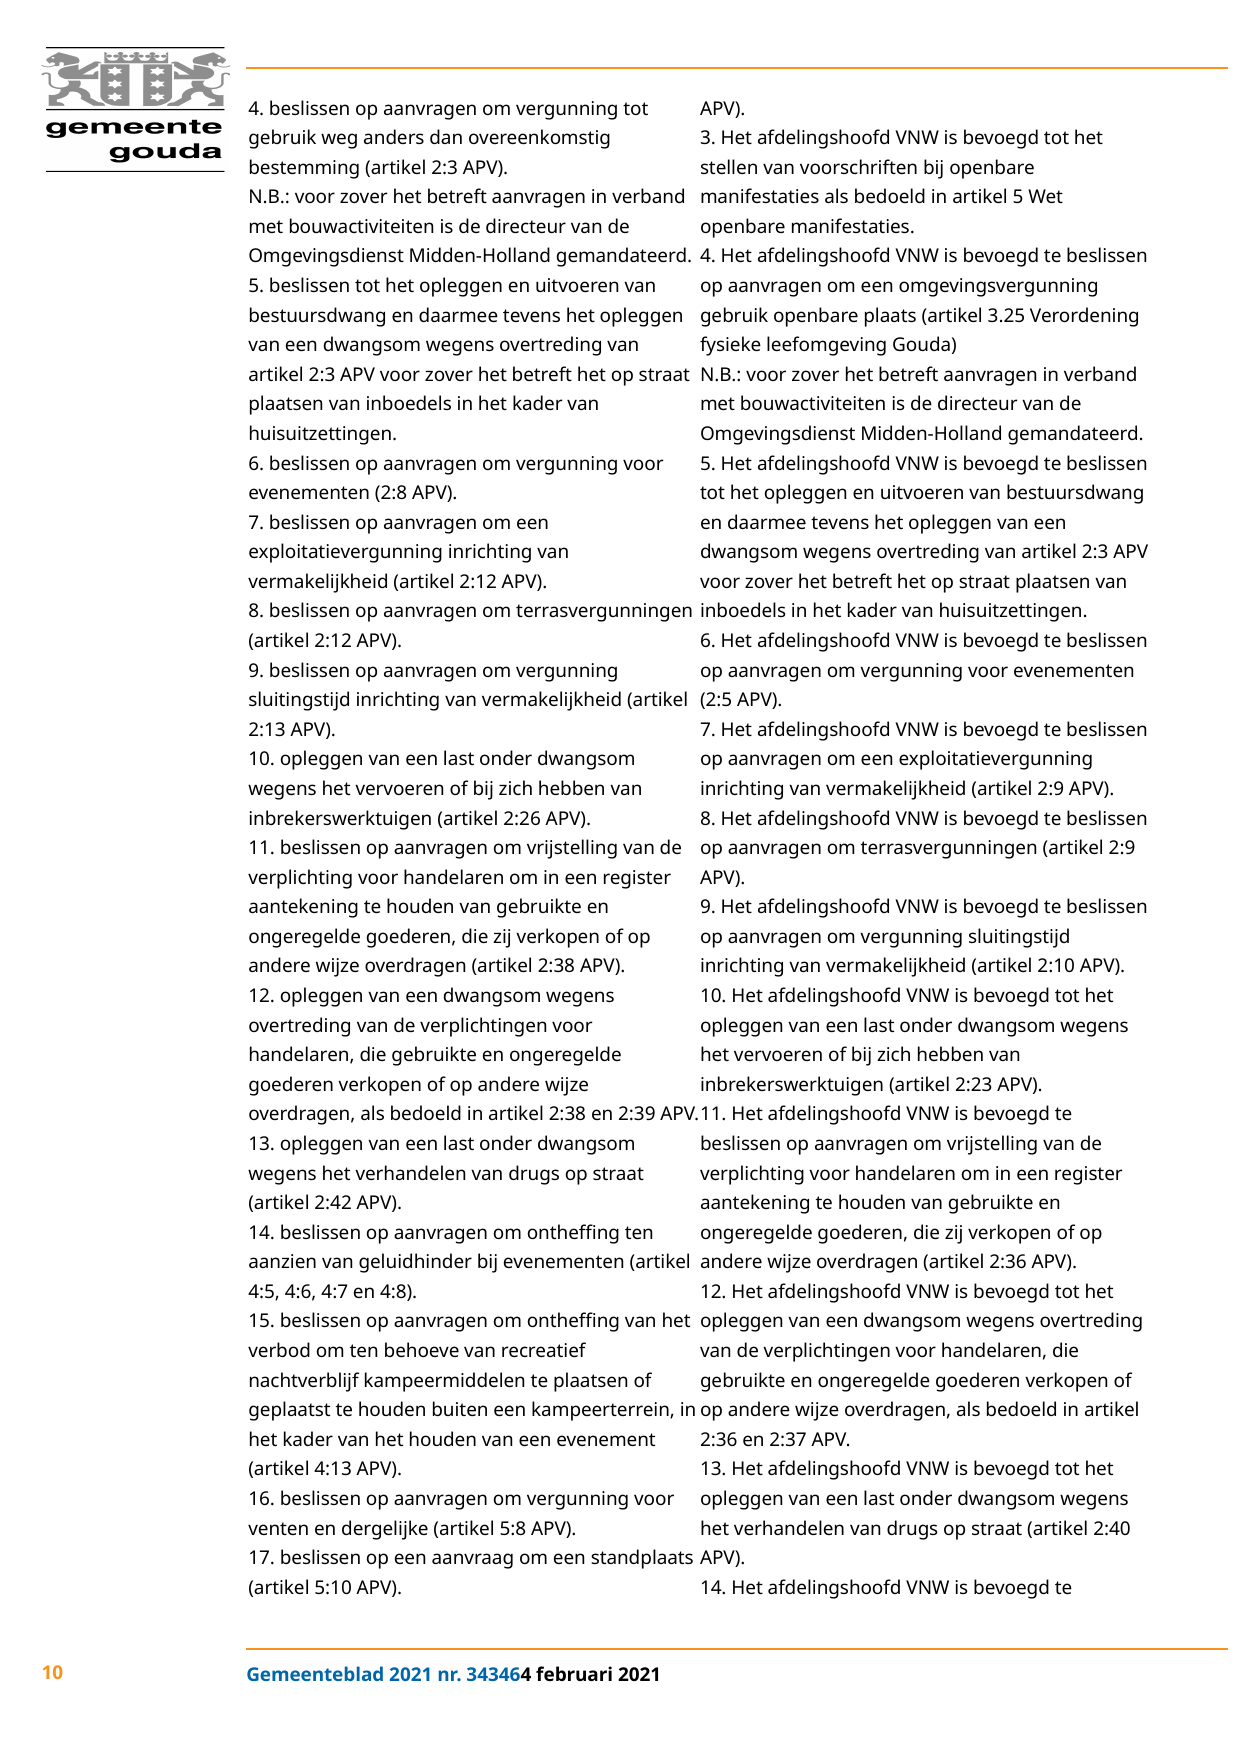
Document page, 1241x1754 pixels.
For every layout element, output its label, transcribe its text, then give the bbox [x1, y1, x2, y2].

table_cell 4. beslissen op aanvragen om vergunning tot gebruik weg anders dan overeenkomstig bestemming (artikel 2:3 APV). N.B.: voor zover het betreft aanvragen in verband met bouwactiviteiten is de directeur van de Omgevingsdienst Midden-Holland gemandateerd. 5. beslissen tot het opleggen en uitvoeren van bestuursdwang en daarmee tevens het opleggen van een dwangsom wegens overtreding van artikel 2:3 APV voor zover het betreft het op straat plaatsen van inboedels in het kader van huisuitzettingen. 6. beslissen op aanvragen om vergunning voor evenementen (2:8 APV). 7. beslissen op aanvragen om een exploitatievergunning inrichting van vermakelijkheid (artikel 2:12 APV). 8. beslissen op aanvragen om terrasvergunningen (artikel 2:12 APV). 9. beslissen op aanvragen om vergunning sluitingstijd inrichting van vermakelijkheid (artikel 2:13 APV). 10. opleggen van een last onder dwangsom wegens het vervoeren of bij zich hebben van inbrekerswerktuigen (artikel 2:26 APV). 11. beslissen op aanvragen om vrijstelling van de verplichting voor handelaren om in een register aantekening te houden van gebruikte en ongeregelde goederen, die zij verkopen of op andere wijze overdragen (artikel 2:38 APV). 12. opleggen van een dwangsom wegens overtreding van de verplichtingen voor handelaren, die gebruikte en ongeregelde goederen verkopen of op andere wijze overdragen, als bedoeld in artikel 2:38 en 2:39 APV. 13. opleggen van een last onder dwangsom wegens het verhandelen van drugs op straat (artikel 2:42 APV). 14. beslissen op aanvragen om ontheffing ten aanzien van geluidhinder bij evenementen (artikel 4:5, 4:6, 4:7 en 4:8). 15. beslissen op aanvragen om ontheffing van het verbod om ten behoeve van recreatief nachtverblijf kampeermiddelen te plaatsen of geplaatst te houden buiten een kampeerterrein, in het kader van het houden van een evenement (artikel 4:13 APV). 16. beslissen op aanvragen om vergunning voor venten en dergelijke (artikel 5:8 APV). 17. beslissen op een aanvraag om een standplaats (artikel 5:10 APV). [248, 95, 700, 1600]
table_cell APV). 3. Het afdelingshoofd VNW is bevoegd tot het stellen van voorschriften bij openbare manifestaties als bedoeld in artikel 5 Wet openbare manifestaties. 4. Het afdelingshoofd VNW is bevoegd te beslissen op aanvragen om een omgevingsvergunning gebruik openbare plaats (artikel 3.25 Verordening fysieke leefomgeving Gouda) N.B.: voor zover het betreft aanvragen in verband met bouwactiviteiten is de directeur van de Omgevingsdienst Midden-Holland gemandateerd. 5. Het afdelingshoofd VNW is bevoegd te beslissen tot het opleggen en uitvoeren van bestuursdwang en daarmee tevens het opleggen van een dwangsom wegens overtreding van artikel 2:3 APV voor zover het betreft het op straat plaatsen van inboedels in het kader van huisuitzettingen. 6. Het afdelingshoofd VNW is bevoegd te beslissen op aanvragen om vergunning voor evenementen (2:5 APV). 7. Het afdelingshoofd VNW is bevoegd te beslissen op aanvragen om een exploitatievergunning inrichting van vermakelijkheid (artikel 2:9 APV). 8. Het afdelingshoofd VNW is bevoegd te beslissen op aanvragen om terrasvergunningen (artikel 2:9 APV). 9. Het afdelingshoofd VNW is bevoegd te beslissen op aanvragen om vergunning sluitingstijd inrichting van vermakelijkheid (artikel 2:10 APV). 10. Het afdelingshoofd VNW is bevoegd tot het opleggen van een last onder dwangsom wegens het vervoeren of bij zich hebben van inbrekerswerktuigen (artikel 2:23 APV). 11. Het afdelingshoofd VNW is bevoegd te beslissen op aanvragen om vrijstelling van de verplichting voor handelaren om in een register aantekening te houden van gebruikte en ongeregelde goederen, die zij verkopen of op andere wijze overdragen (artikel 2:36 APV). 12. Het afdelingshoofd VNW is bevoegd tot het opleggen van een dwangsom wegens overtreding van de verplichtingen voor handelaren, die gebruikte en ongeregelde goederen verkopen of op andere wijze overdragen, als bedoeld in artikel 2:36 en 2:37 APV. 13. Het afdelingshoofd VNW is bevoegd tot het opleggen van een last onder dwangsom wegens het verhandelen van drugs op straat (artikel 2:40 APV). 14. Het afdelingshoofd VNW is bevoegd te [700, 95, 1152, 1600]
picture [41, 47, 231, 172]
